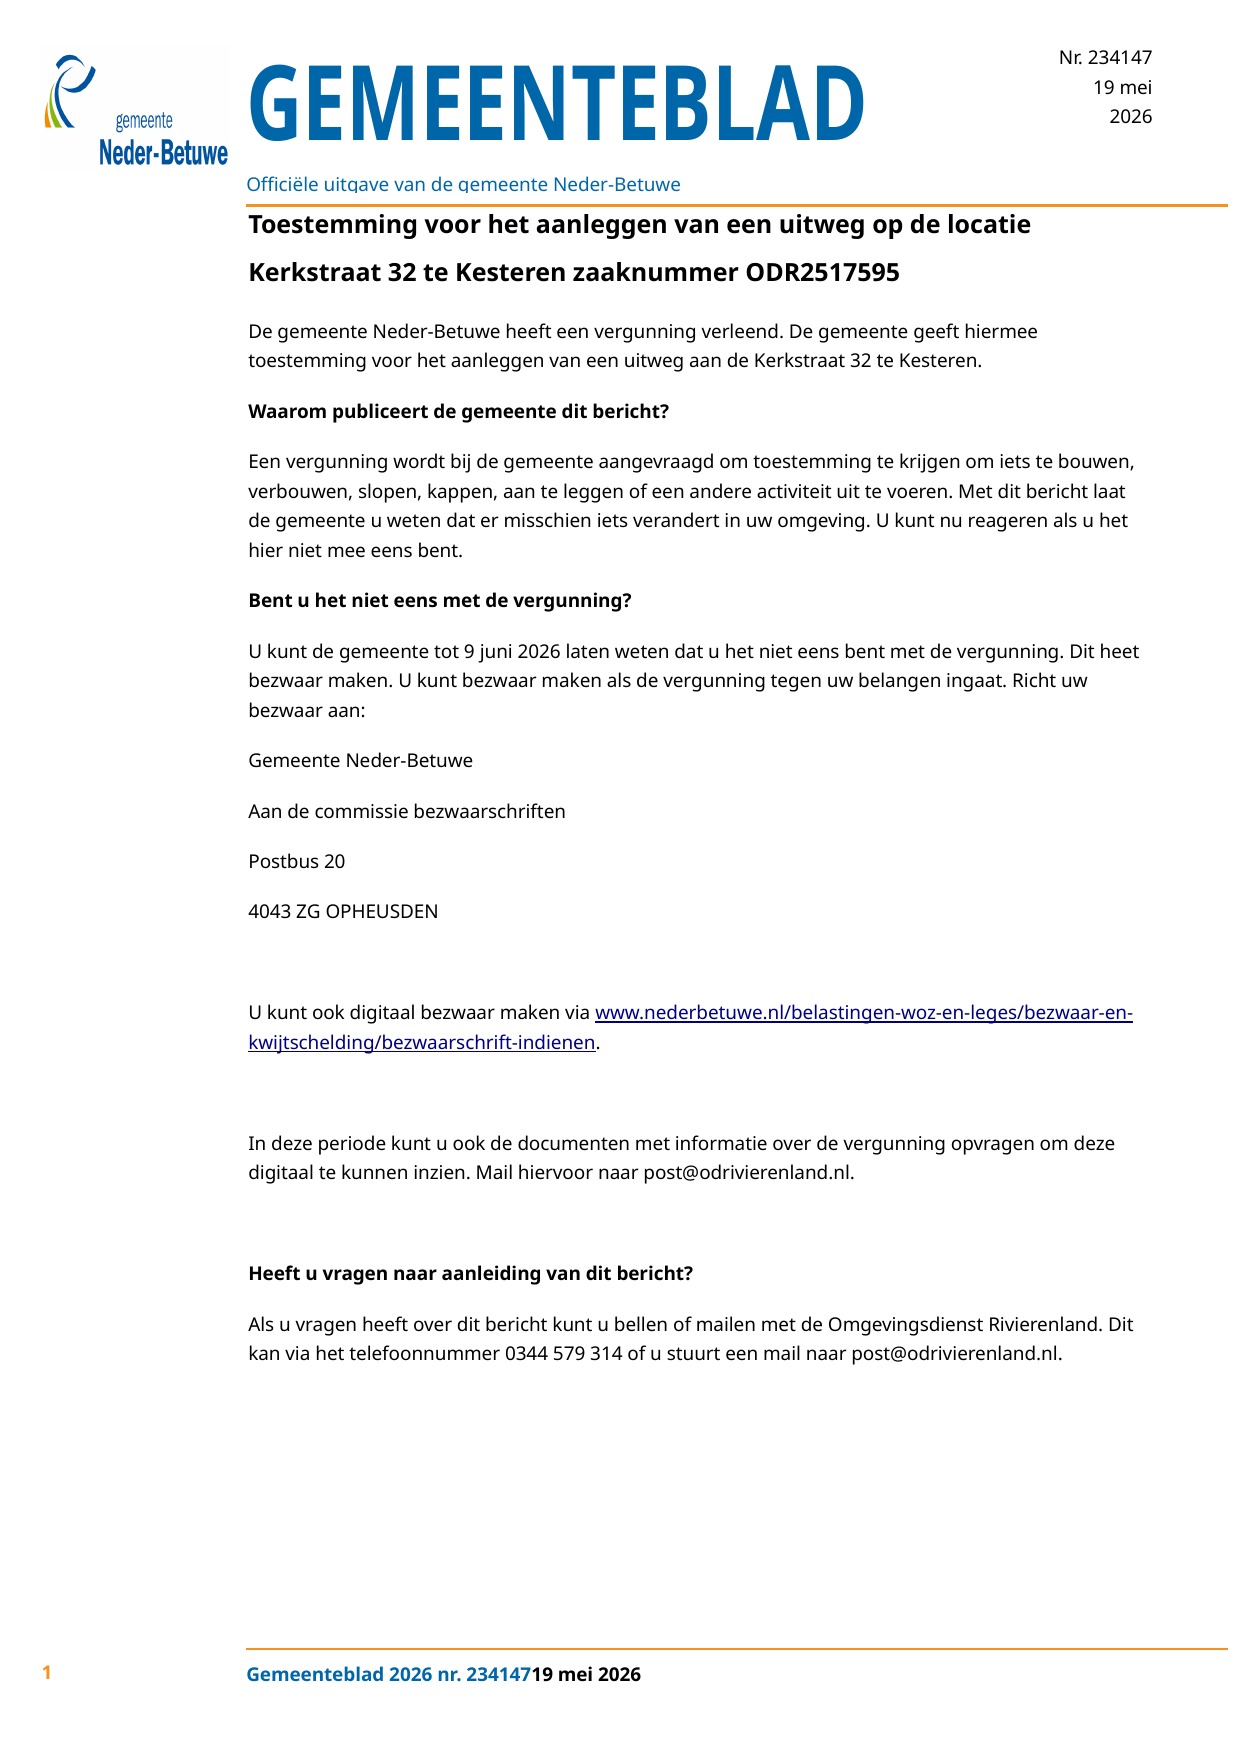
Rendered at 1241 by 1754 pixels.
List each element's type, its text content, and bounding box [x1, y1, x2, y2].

text Een vergunning wordt bij de gemeente aangevraagd om toestemming te krijgen om iets te bouwen, verbouwen, slopen, kappen, aan te leggen of een andere activiteit uit te voeren. Met dit bericht laat de gemeente u weten dat er misschien iets verandert in uw omgeving. U kunt nu reageren als u het hier niet mee eens bent. [248, 448, 1152, 563]
picture [41, 47, 231, 172]
text Postbus 20 [248, 848, 1152, 874]
text De gemeente Neder-Betuwe heeft een vergunning verleend. De gemeente geeft hiermee toestemming voor het aanleggen van een uitweg aan de Kerkstraat 32 te Kesteren. [248, 318, 1152, 373]
text In deze periode kunt u ook de documenten met informatie over de vergunning opvragen om deze digitaal te kunnen inzien. Mail hiervoor naar post@odrivierenland.nl. [248, 1130, 1152, 1185]
text Heeft u vragen naar aanleiding van dit bericht? [248, 1260, 1152, 1286]
text Aan de commissie bezwaarschriften [248, 798, 1152, 824]
text Gemeente Neder-Betuwe [248, 747, 1152, 773]
text 4043 ZG OPHEUSDEN [248, 899, 1152, 924]
text Waarom publiceert de gemeente dit bericht? [248, 398, 1152, 424]
text Toestemming voor het aanleggen van een uitweg op de locatie Kerkstraat 32 te Kesteren zaaknummer ODR2517595 [248, 207, 1152, 288]
text Als u vragen heeft over dit bericht kunt u bellen of mailen met de Omgevingsdienst Rivierenland. Dit kan via het telefoonnummer 0344 579 314 of u stuurt een mail naar post@odrivierenland.nl. [248, 1311, 1152, 1366]
text Bent u het niet eens met de vergunning? [248, 587, 1152, 613]
text U kunt ook digitaal bezwaar maken via www.nederbetuwe.nl/belastingen-woz-en-leges/bezwaar-en-kwijtschelding/bezwaarschrift-indienen. [248, 999, 1152, 1055]
text U kunt de gemeente tot 9 juni 2026 laten weten dat u het niet eens bent met de vergunning. Dit heet bezwaar maken. U kunt bezwaar maken als de vergunning tegen uw belangen ingaat. Richt uw bezwaar aan: [248, 638, 1152, 723]
